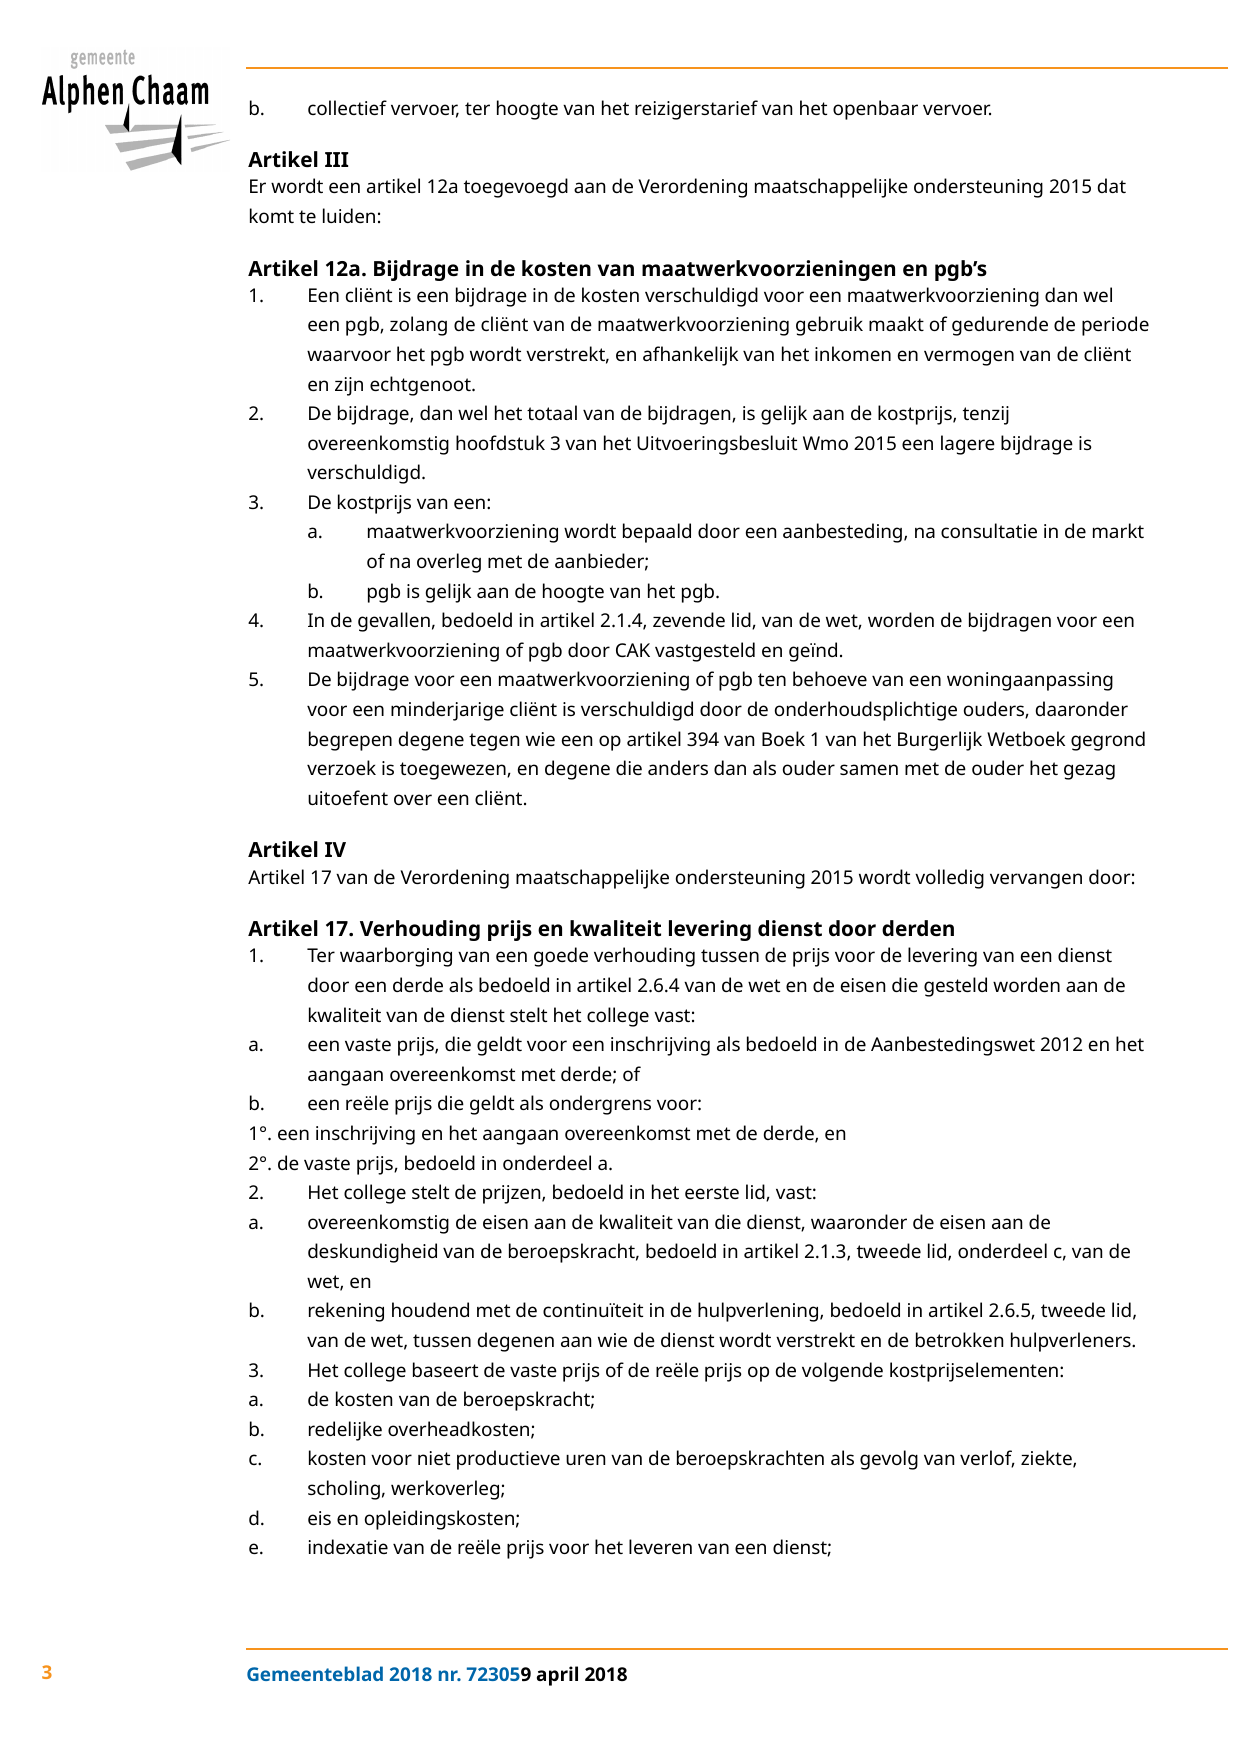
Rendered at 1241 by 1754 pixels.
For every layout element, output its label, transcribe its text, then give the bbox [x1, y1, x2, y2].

list eis en opleidingskosten; [248, 1505, 1152, 1531]
text Artikel 12a. Bijdrage in de kosten van maatwerkvoorzieningen en pgb’s [248, 254, 1152, 282]
list indexatie van de reële prijs voor het leveren van een dienst; [248, 1534, 1152, 1560]
list redelijke overheadkosten; [248, 1416, 1152, 1442]
picture [41, 47, 231, 172]
list rekening houdend met de continuïteit in de hulpverlening, bedoeld in artikel 2.6.5, tweede lid, van de wet, tussen degenen aan wie de dienst wordt verstrekt en de betrokken hulpverleners. [248, 1298, 1152, 1353]
text Artikel IV [248, 835, 1152, 864]
text Artikel 17. Verhouding prijs en kwaliteit levering dienst door derden [248, 914, 1152, 943]
list De bijdrage, dan wel het totaal van de bijdragen, is gelijk aan de kostprijs, tenzij overeenkomstig hoofdstuk 3 van het Uitvoeringsbesluit Wmo 2015 een lagere bijdrage is verschuldigd. [248, 400, 1152, 485]
list een reële prijs die geldt als ondergrens voor: [248, 1091, 1152, 1116]
list kosten voor niet productieve uren van de beroepskrachten als gevolg van verlof, ziekte, scholing, werkoverleg; [248, 1446, 1152, 1501]
text Er wordt een artikel 12a toegevoegd aan de Verordening maatschappelijke ondersteuning 2015 dat komt te luiden: [248, 174, 1152, 229]
text Artikel III [248, 145, 1152, 174]
list collectief vervoer, ter hoogte van het reizigerstarief van het openbaar vervoer. [248, 95, 1152, 121]
text 1°. een inschrijving en het aangaan overeenkomst met de derde, en [248, 1120, 1152, 1146]
text Artikel 17 van de Verordening maatschappelijke ondersteuning 2015 wordt volledig vervangen door: [248, 864, 1152, 889]
list In de gevallen, bedoeld in artikel 2.1.4, zevende lid, van de wet, worden de bijdragen voor een maatwerkvoorziening of pgb door CAK vastgesteld en geïnd. [248, 607, 1152, 663]
list pgb is gelijk aan de hoogte van het pgb. [307, 578, 1152, 604]
list een vaste prijs, die geldt voor een inschrijving als bedoeld in de Aanbestedingswet 2012 en het aangaan overeenkomst met derde; of [248, 1031, 1152, 1087]
list de kosten van de beroepskracht; [248, 1386, 1152, 1412]
list De bijdrage voor een maatwerkvoorziening of pgb ten behoeve van een woningaanpassing voor een minderjarige cliënt is verschuldigd door de onderhoudsplichtige ouders, daaronder begrepen degene tegen wie een op artikel 394 van Boek 1 van het Burgerlijk Wetboek gegrond verzoek is toegewezen, en degene die anders dan als ouder samen met de ouder het gezag uitoefent over een cliënt. [248, 667, 1152, 811]
text 2°. de vaste prijs, bedoeld in onderdeel a. [248, 1150, 1152, 1176]
list De kostprijs van een: [248, 489, 1152, 515]
list Het college stelt de prijzen, bedoeld in het eerste lid, vast: [248, 1179, 1152, 1205]
list Het college baseert de vaste prijs of de reële prijs op de volgende kostprijselementen: [248, 1357, 1152, 1383]
list Ter waarborging van een goede verhouding tussen de prijs voor de levering van een dienst door een derde als bedoeld in artikel 2.6.4 van de wet en de eisen die gesteld worden aan de kwaliteit van de dienst stelt het college vast: [248, 943, 1152, 1028]
list Een cliënt is een bijdrage in de kosten verschuldigd voor een maatwerkvoorziening dan wel een pgb, zolang de cliënt van de maatwerkvoorziening gebruik maakt of gedurende de periode waarvoor het pgb wordt verstrekt, en afhankelijk van het inkomen en vermogen van de cliënt en zijn echtgenoot. [248, 282, 1152, 397]
list overeenkomstig de eisen aan de kwaliteit van die dienst, waaronder de eisen aan de deskundigheid van de beroepskracht, bedoeld in artikel 2.1.3, tweede lid, onderdeel c, van de wet, en [248, 1209, 1152, 1294]
list maatwerkvoorziening wordt bepaald door een aanbesteding, na consultatie in de markt of na overleg met de aanbieder; [307, 519, 1152, 574]
